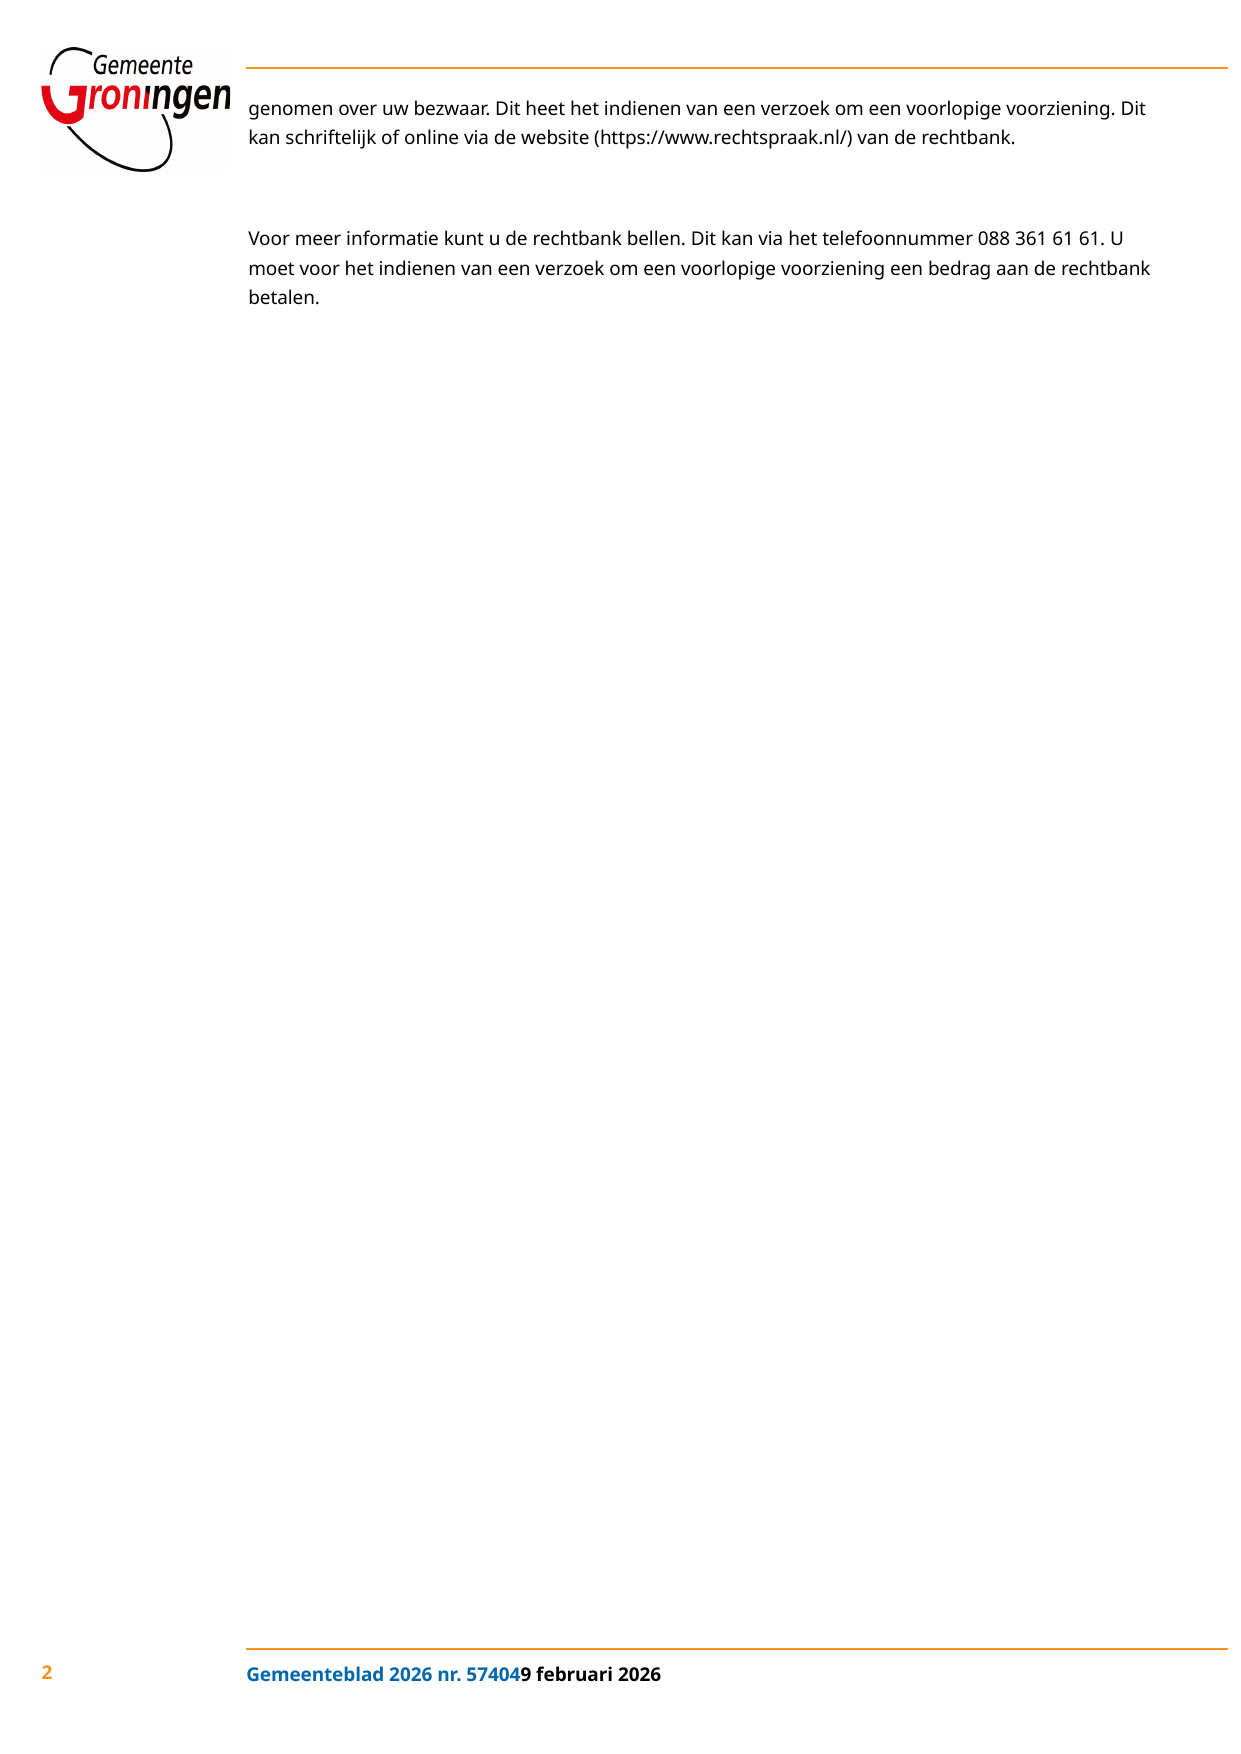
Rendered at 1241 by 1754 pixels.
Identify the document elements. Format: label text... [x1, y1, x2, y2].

text Voor meer informatie kunt u de rechtbank bellen. Dit kan via het telefoonnummer 088 361 61 61. U moet voor het indienen van een verzoek om een voorlopige voorziening een bedrag aan de rechtbank betalen. [248, 225, 1152, 310]
picture [41, 47, 231, 172]
text genomen over uw bezwaar. Dit heet het indienen van een verzoek om een voorlopige voorziening. Dit kan schriftelijk of online via de website (https://www.rechtspraak.nl/) van de rechtbank. [248, 95, 1152, 150]
